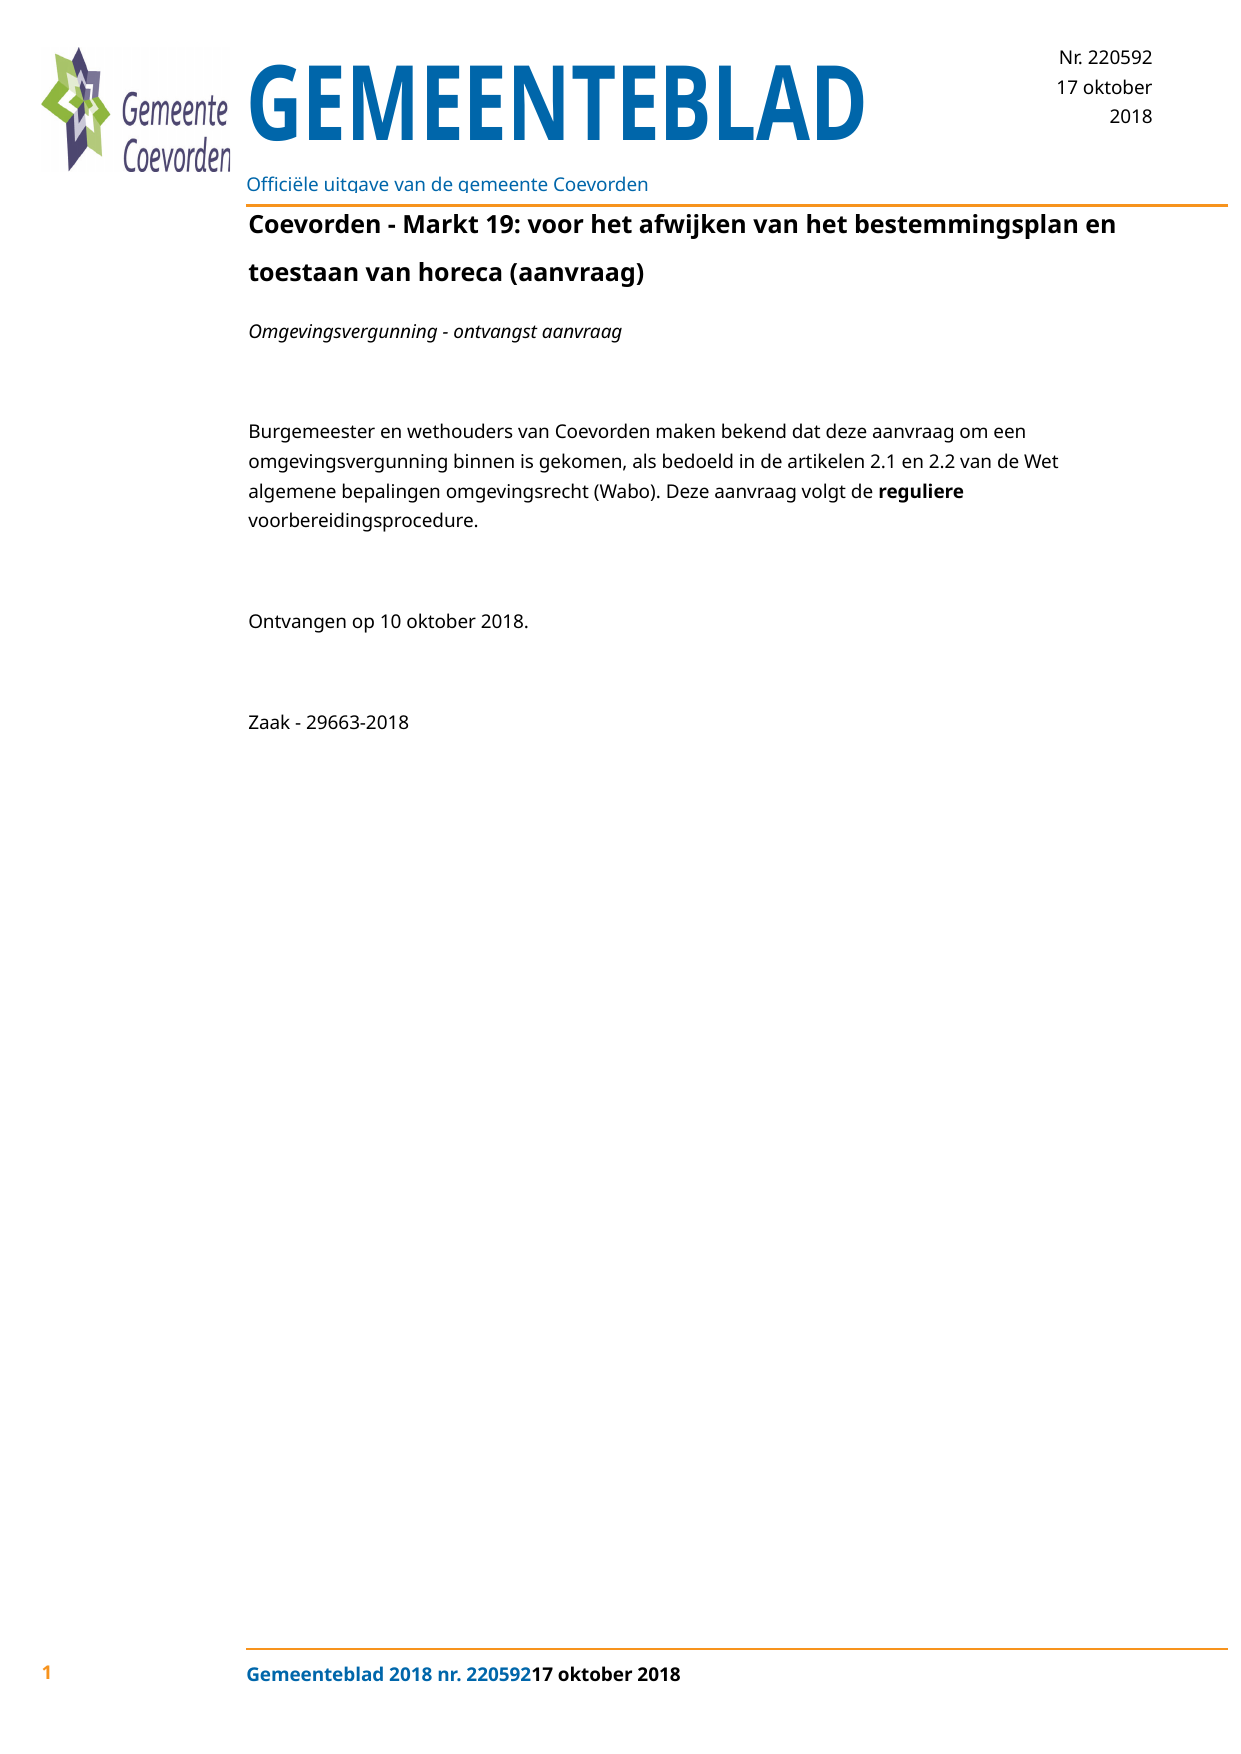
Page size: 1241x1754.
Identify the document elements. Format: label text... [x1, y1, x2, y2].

text Zaak - 29663-2018 [248, 709, 1152, 735]
text Burgemeester en wethouders van Coevorden maken bekend dat deze aanvraag om een omgevingsvergunning binnen is gekomen, als bedoeld in de artikelen 2.1 en 2.2 van de Wet algemene bepalingen omgevingsrecht (Wabo). Deze aanvraag volgt de reguliere voorbereidingsprocedure. [248, 419, 1152, 533]
text Omgevingsvergunning - ontvangst aanvraag [248, 318, 1152, 344]
picture [41, 47, 231, 172]
text Ontvangen op 10 oktober 2018. [248, 608, 1152, 634]
text Coevorden - Markt 19: voor het afwijken van het bestemmingsplan en toestaan van horeca (aanvraag) [248, 207, 1152, 288]
